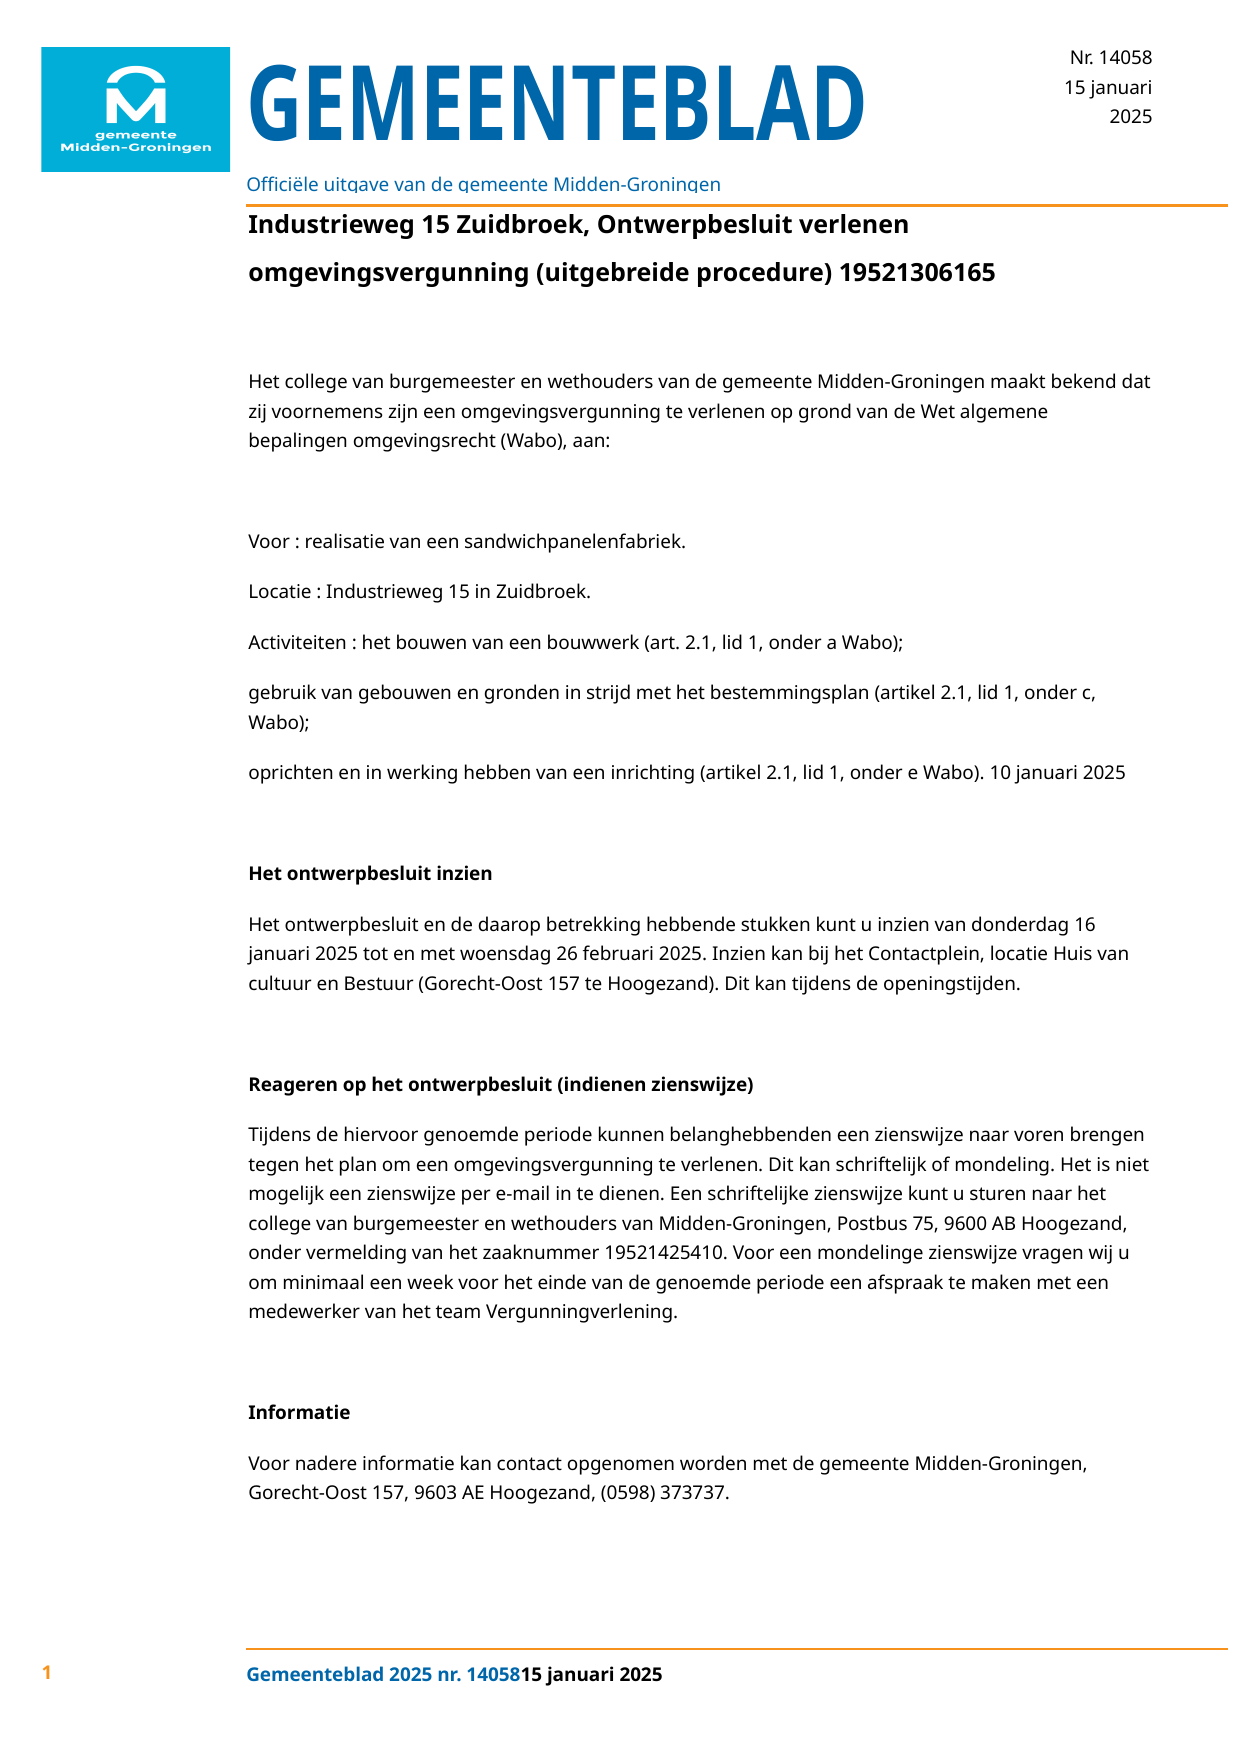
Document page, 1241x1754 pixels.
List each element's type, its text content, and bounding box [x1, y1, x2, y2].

text Voor nadere informatie kan contact opgenomen worden met de gemeente Midden-Groningen, Gorecht-Oost 157, 9603 AE Hoogezand, (0598) 373737. [248, 1450, 1152, 1505]
text Het college van burgemeester en wethouders van de gemeente Midden-Groningen maakt bekend dat zij voornemens zijn een omgevingsvergunning te verlenen op grond van de Wet algemene bepalingen omgevingsrecht (Wabo), aan: [248, 368, 1152, 453]
text oprichten en in werking hebben van een inrichting (artikel 2.1, lid 1, onder e Wabo). 10 januari 2025 [248, 759, 1152, 785]
text Voor : realisatie van een sandwichpanelenfabriek. [248, 528, 1152, 554]
text Activiteiten : het bouwen van een bouwwerk (art. 2.1, lid 1, onder a Wabo); [248, 629, 1152, 655]
text Tijdens de hiervoor genoemde periode kunnen belanghebbenden een zienswijze naar voren brengen tegen het plan om een omgevingsvergunning te verlenen. Dit kan schriftelijk of mondeling. Het is niet mogelijk een zienswijze per e-mail in te dienen. Een schriftelijke zienswijze kunt u sturen naar het college van burgemeester en wethouders van Midden-Groningen, Postbus 75, 9600 AB Hoogezand, onder vermelding van het zaaknummer 19521425410. Voor een mondelinge zienswijze vragen wij u om minimaal een week voor het einde van de genoemde periode een afspraak te maken met een medewerker van het team Vergunningverlening. [248, 1121, 1152, 1324]
text Industrieweg 15 Zuidbroek, Ontwerpbesluit verlenen omgevingsvergunning (uitgebreide procedure) 19521306165 [248, 207, 1152, 288]
text Reageren op het ontwerpbesluit (indienen zienswijze) [248, 1071, 1152, 1097]
picture [107, 89, 165, 122]
text Het ontwerpbesluit inzien [248, 860, 1152, 886]
text Locatie : Industrieweg 15 in Zuidbroek. [248, 579, 1152, 604]
text gebruik van gebouwen en gronden in strijd met het bestemmingsplan (artikel 2.1, lid 1, onder c, Wabo); [248, 679, 1152, 735]
text Informatie [248, 1399, 1152, 1425]
picture [108, 66, 164, 82]
text Het ontwerpbesluit en de daarop betrekking hebbende stukken kunt u inzien van donderdag 16 januari 2025 tot en met woensdag 26 februari 2025. Inzien kan bij het Contactplein, locatie Huis van cultuur en Bestuur (Gorecht-Oost 157 te Hoogezand). Dit kan tijdens de openingstijden. [248, 911, 1152, 996]
picture [184, 146, 190, 153]
